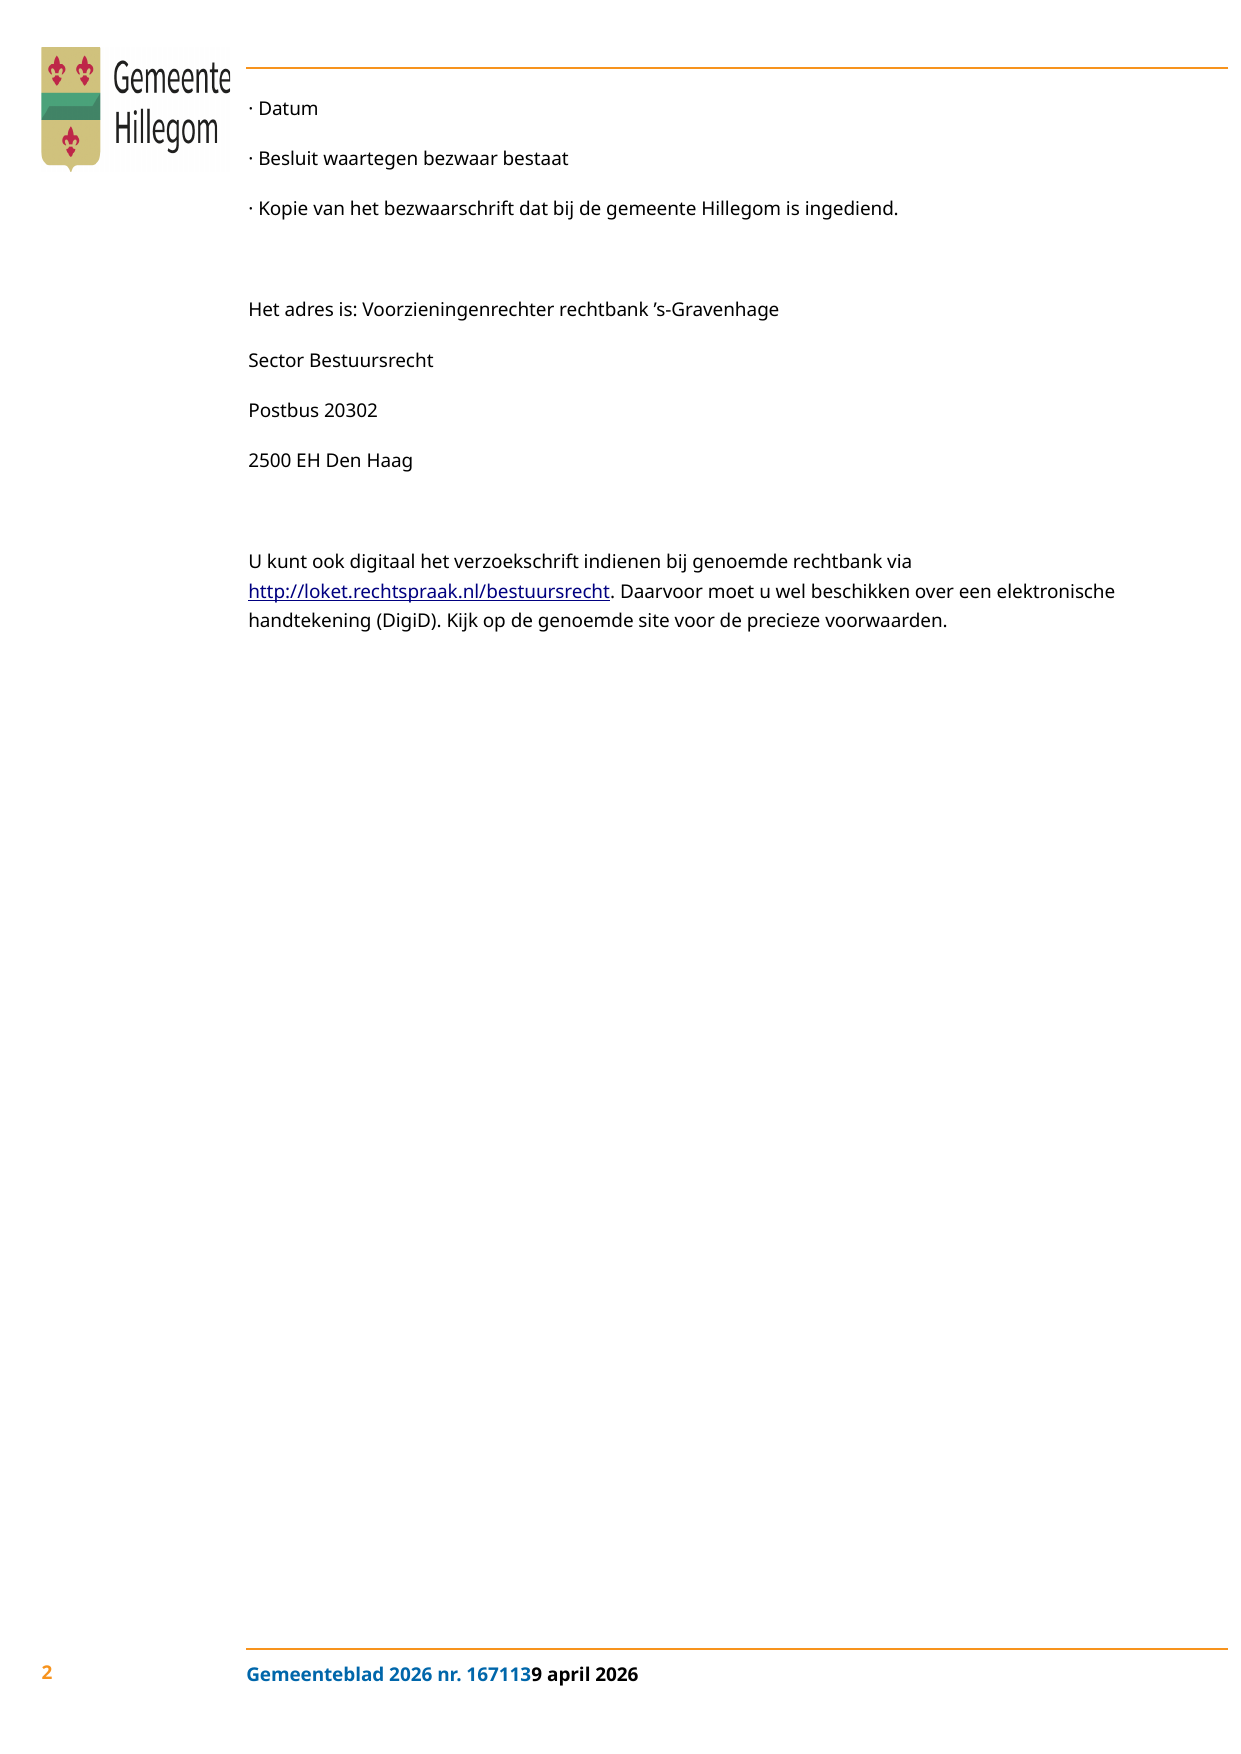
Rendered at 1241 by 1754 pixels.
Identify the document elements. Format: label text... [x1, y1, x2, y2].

text Sector Bestuursrecht [248, 347, 1152, 373]
text U kunt ook digitaal het verzoekschrift indienen bij genoemde rechtbank via http://loket.rechtspraak.nl/bestuursrecht. Daarvoor moet u wel beschikken over een elektronische handtekening (DigiD). Kijk op de genoemde site voor de precieze voorwaarden. [248, 548, 1152, 633]
text · Kopie van het bezwaarschrift dat bij de gemeente Hillegom is ingediend. [248, 196, 1152, 221]
picture [41, 47, 231, 172]
text Postbus 20302 [248, 397, 1152, 423]
text 2500 EH Den Haag [248, 448, 1152, 473]
text Het adres is: Voorzieningenrechter rechtbank ’s-Gravenhage [248, 296, 1152, 322]
text · Besluit waartegen bezwaar bestaat [248, 145, 1152, 171]
text · Datum [248, 95, 1152, 121]
